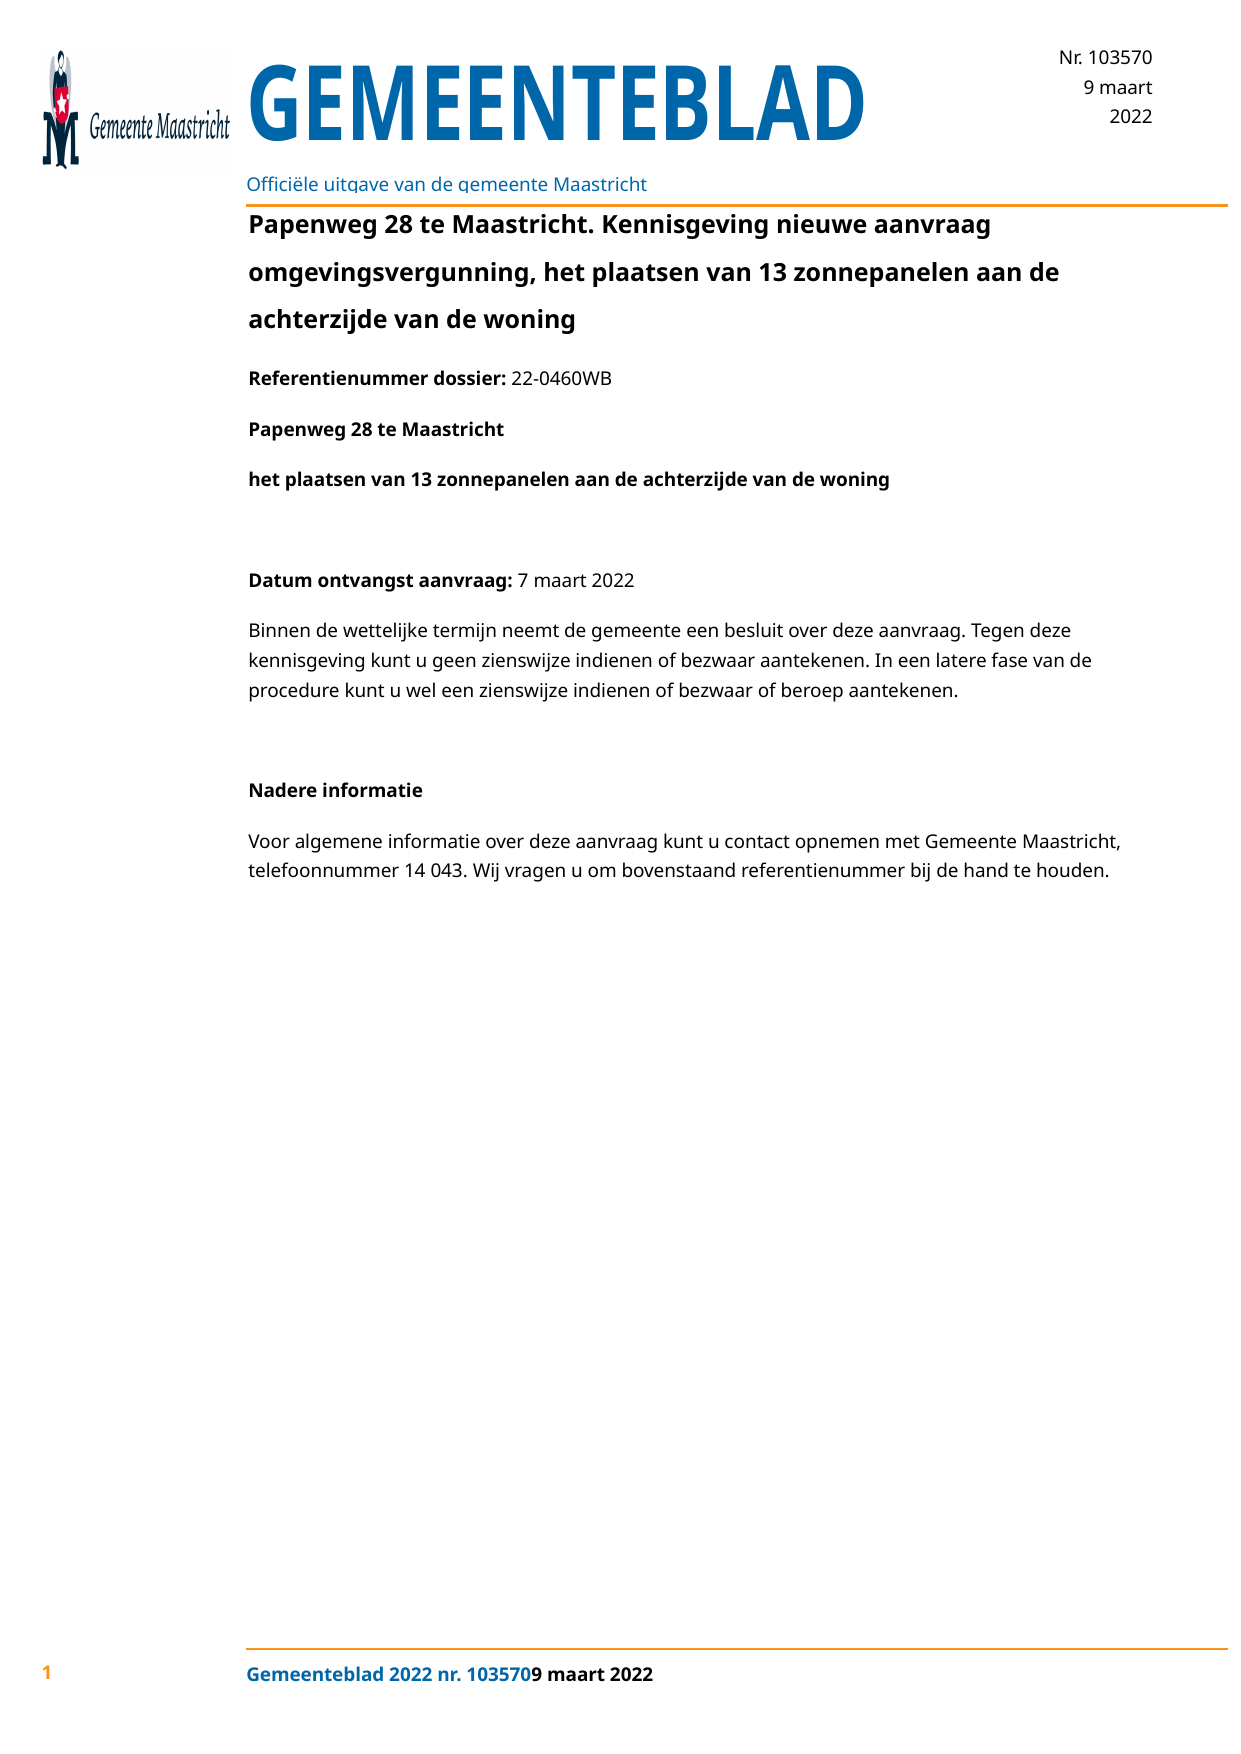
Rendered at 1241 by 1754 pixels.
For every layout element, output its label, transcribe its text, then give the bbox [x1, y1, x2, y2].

text Papenweg 28 te Maastricht. Kennisgeving nieuwe aanvraag omgevingsvergunning, het plaatsen van 13 zonnepanelen aan de achterzijde van de woning [248, 207, 1152, 336]
text Binnen de wettelijke termijn neemt de gemeente een besluit over deze aanvraag. Tegen deze kennisgeving kunt u geen zienswijze indienen of bezwaar aantekenen. In een latere fase van de procedure kunt u wel een zienswijze indienen of bezwaar of beroep aantekenen. [248, 618, 1152, 702]
text Datum ontvangst aanvraag: 7 maart 2022 [248, 567, 1152, 593]
text Nadere informatie [248, 778, 1152, 803]
text Referentienummer dossier: 22-0460WB [248, 366, 1152, 391]
text Voor algemene informatie over deze aanvraag kunt u contact opnemen met Gemeente Maastricht, telefoonnummer 14 043. Wij vragen u om bovenstaand referentienummer bij de hand te houden. [248, 828, 1152, 883]
picture [41, 47, 231, 172]
text Papenweg 28 te Maastricht [248, 416, 1152, 442]
text het plaatsen van 13 zonnepanelen aan de achterzijde van de woning [248, 466, 1152, 492]
